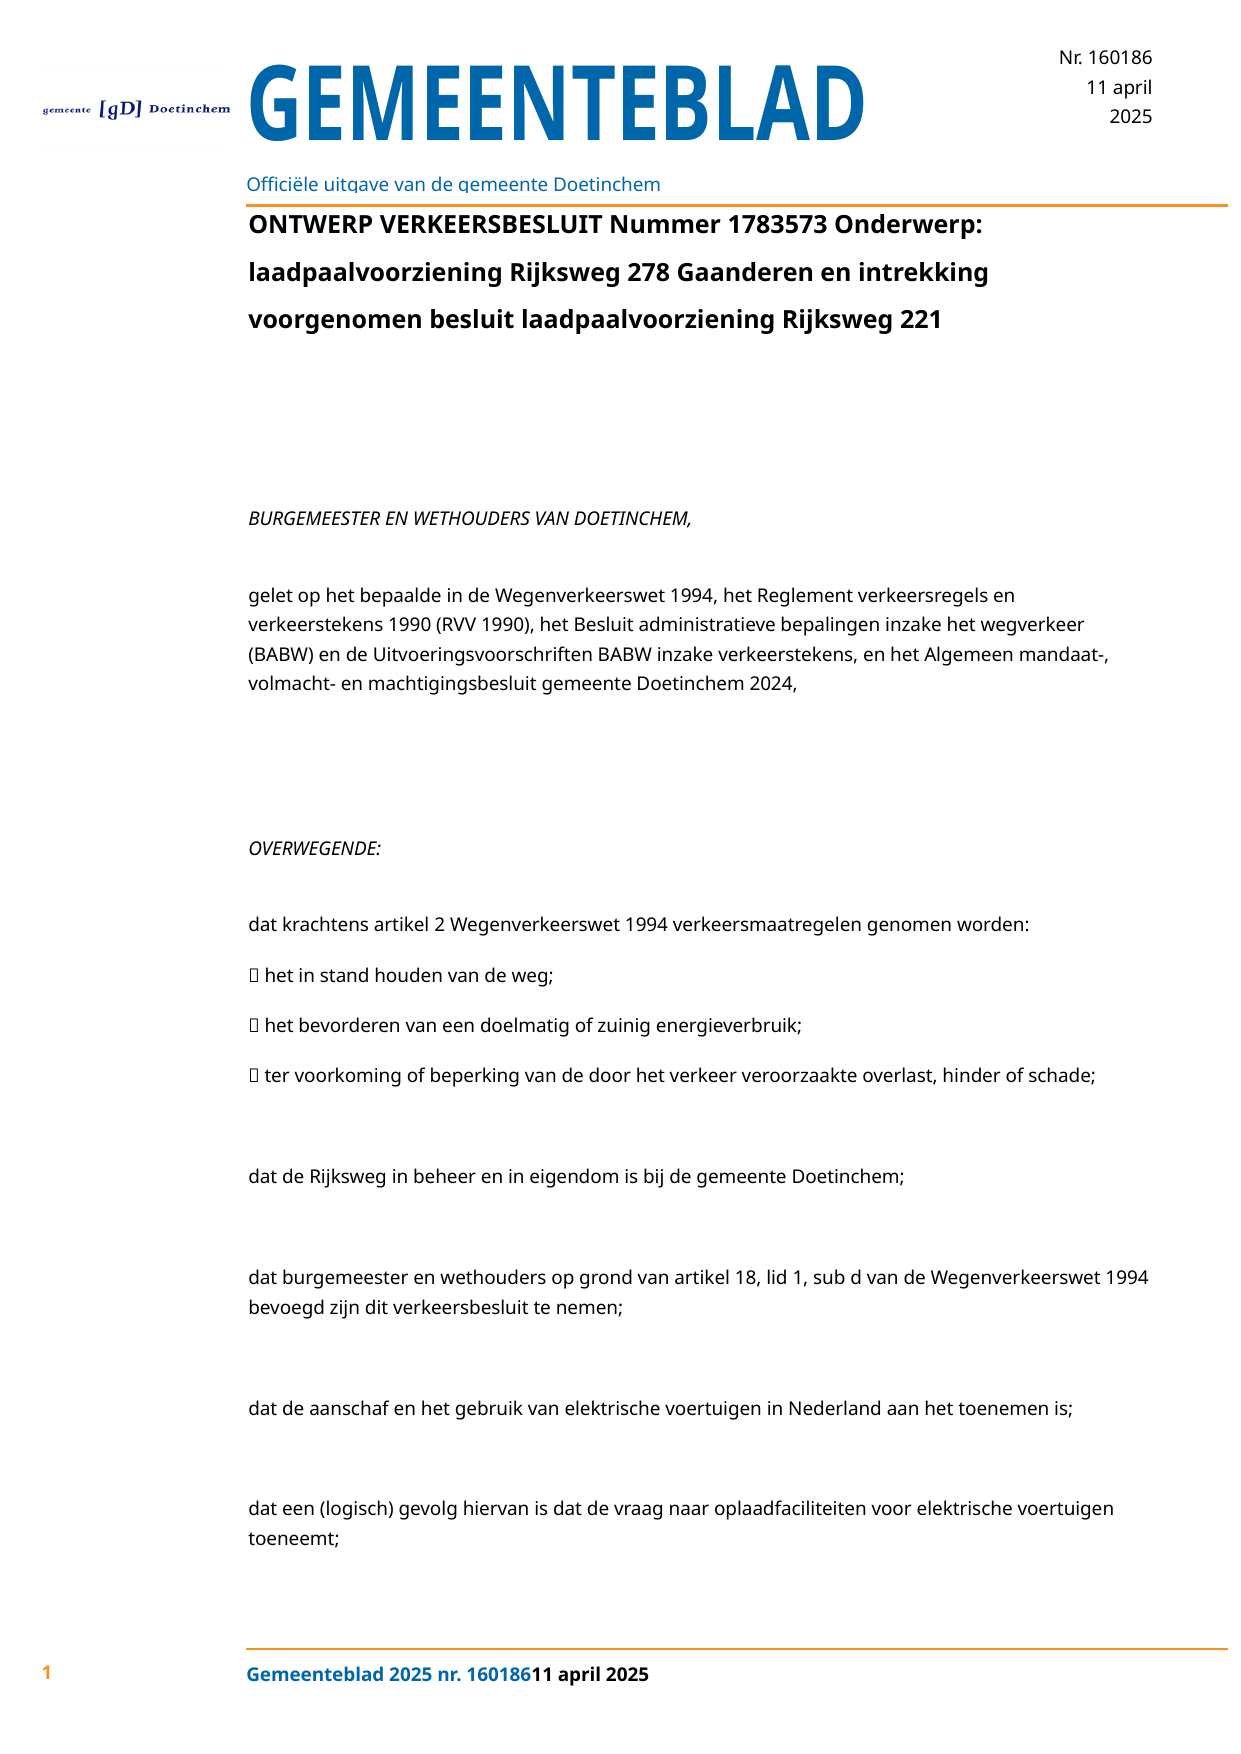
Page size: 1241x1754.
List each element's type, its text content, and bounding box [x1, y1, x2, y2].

text dat krachtens artikel 2 Wegenverkeerswet 1994 verkeersmaatregelen genomen worden: [248, 911, 1152, 937]
text ONTWERP VERKEERSBESLUIT Nummer 1783573 Onderwerp: laadpaalvoorziening Rijksweg 278 Gaanderen en intrekking voorgenomen besluit laadpaalvoorziening Rijksweg 221 [248, 207, 1152, 336]
text OVERWEGENDE: [248, 835, 1152, 861]
picture [41, 47, 231, 172]
text dat een (logisch) gevolg hiervan is dat de vraag naar oplaadfaciliteiten voor elektrische voertuigen toeneemt; [248, 1496, 1152, 1551]
text dat burgemeester en wethouders op grond van artikel 18, lid 1, sub d van de Wegenverkeerswet 1994 bevoegd zijn dit verkeersbesluit te nemen; [248, 1264, 1152, 1320]
text dat de Rijksweg in beheer en in eigendom is bij de gemeente Doetinchem; [248, 1163, 1152, 1189]
text BURGEMEESTER EN WETHOUDERS VAN DOETINCHEM, [248, 506, 1152, 531]
text  ter voorkoming of beperking van de door het verkeer veroorzaakte overlast, hinder of schade; [248, 1063, 1152, 1088]
text dat de aanschaf en het gebruik van elektrische voertuigen in Nederland aan het toenemen is; [248, 1395, 1152, 1421]
text  het in stand houden van de weg; [248, 962, 1152, 988]
text gelet op het bepaalde in de Wegenverkeerswet 1994, het Reglement verkeersregels en verkeerstekens 1990 (RVV 1990), het Besluit administratieve bepalingen inzake het wegverkeer (BABW) en de Uitvoeringsvoorschriften BABW inzake verkeerstekens, en het Algemeen mandaat-, volmacht- en machtigingsbesluit gemeente Doetinchem 2024, [248, 582, 1152, 696]
text  het bevorderen van een doelmatig of zuinig energieverbruik; [248, 1012, 1152, 1038]
